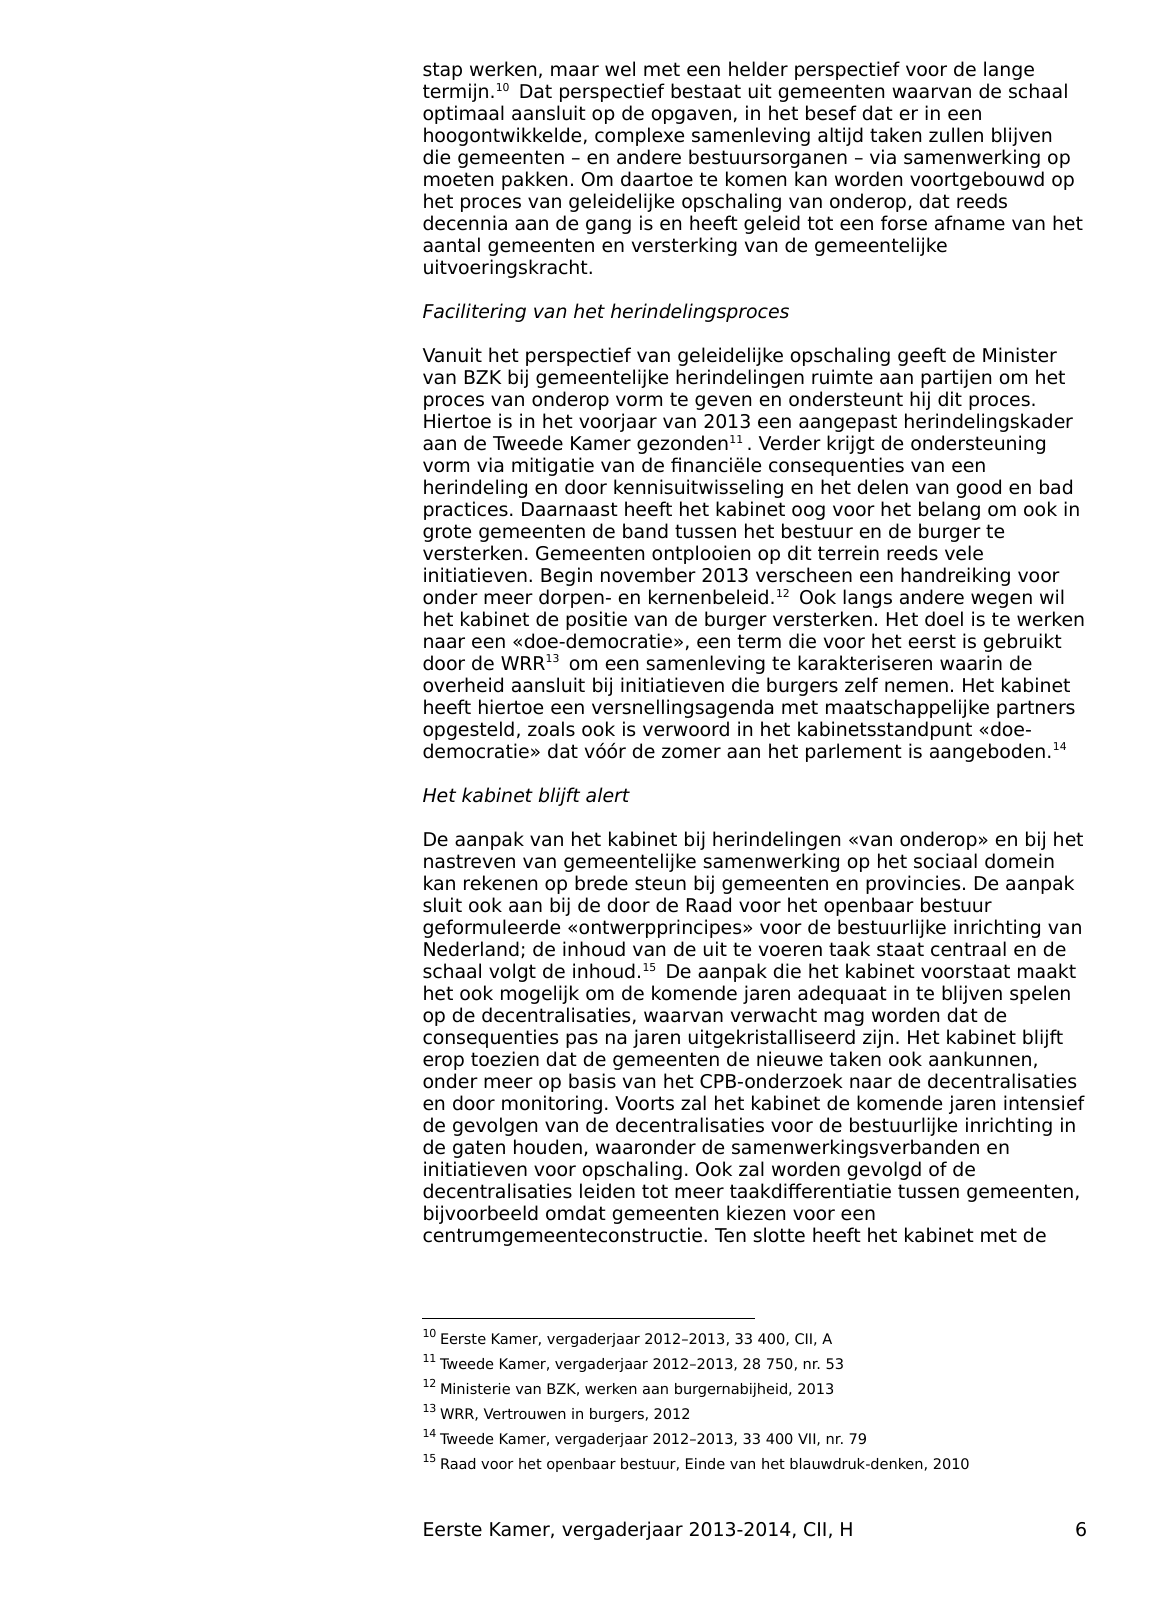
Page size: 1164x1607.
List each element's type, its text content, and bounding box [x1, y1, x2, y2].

text WRR, Vertrouwen in burgers, 2012 [422, 1402, 1087, 1424]
subtitle Het kabinet blijft alert [422, 785, 1087, 807]
text Tweede Kamer, vergaderjaar 2012–2013, 33 400 VII, nr. 79 [422, 1427, 1087, 1449]
text Vanuit het perspectief van geleidelijke opschaling geeft de Minister van BZK bij gemeentelijke herindelingen ruimte aan partijen om het proces van onderop vorm te geven en ondersteunt hij dit proces. Hiertoe is in het voorjaar van 2013 een aangepast herindelingskader aan de Tweede Kamer gezonden. Verder krijgt de ondersteuning vorm via mitigatie van de financiële consequenties van een herindeling en door kennisuitwisseling en het delen van good en bad practices. Daarnaast heeft het kabinet oog voor het belang om ook in grote gemeenten de band tussen het bestuur en de burger te versterken. Gemeenten ontplooien op dit terrein reeds vele initiatieven. Begin november 2013 verscheen een handreiking voor onder meer dorpen- en kernenbeleid. Ook langs andere wegen wil het kabinet de positie van de burger versterken. Het doel is te werken naar een «doe-democratie», een term die voor het eerst is gebruikt door de WRR om een samenleving te karakteriseren waarin de overheid aansluit bij initiatieven die burgers zelf nemen. Het kabinet heeft hiertoe een versnellingsagenda met maatschappelijke partners opgesteld, zoals ook is verwoord in het kabinetsstandpunt «doe-democratie» dat vóór de zomer aan het parlement is aangeboden. [422, 345, 1087, 763]
subtitle Facilitering van het herindelingsproces [422, 301, 1087, 323]
text Eerste Kamer, vergaderjaar 2012–2013, 33 400, CII, A [422, 1327, 1087, 1349]
text De aanpak van het kabinet bij herindelingen «van onderop» en bij het nastreven van gemeentelijke samenwerking op het sociaal domein kan rekenen op brede steun bij gemeenten en provincies. De aanpak sluit ook aan bij de door de Raad voor het openbaar bestuur geformuleerde «ontwerpprincipes» voor de bestuurlijke inrichting van Nederland; de inhoud van de uit te voeren taak staat centraal en de schaal volgt de inhoud. De aanpak die het kabinet voorstaat maakt het ook mogelijk om de komende jaren adequaat in te blijven spelen op de decentralisaties, waarvan verwacht mag worden dat de consequenties pas na jaren uitgekristalliseerd zijn. Het kabinet blijft erop toezien dat de gemeenten de nieuwe taken ook aankunnen, onder meer op basis van het CPB-onderzoek naar de decentralisaties en door monitoring. Voorts zal het kabinet de komende jaren intensief de gevolgen van de decentralisaties voor de bestuurlijke inrichting in de gaten houden, waaronder de samenwerkingsverbanden en initiatieven voor opschaling. Ook zal worden gevolgd of de decentralisaties leiden tot meer taakdifferentiatie tussen gemeenten, bijvoorbeeld omdat gemeenten kiezen voor een centrumgemeenteconstructie. Ten slotte heeft het kabinet met de [422, 829, 1087, 1247]
text Tweede Kamer, vergaderjaar 2012–2013, 28 750, nr. 53 [422, 1352, 1087, 1374]
text Raad voor het openbaar bestuur, Einde van het blauwdruk-denken, 2010 [422, 1452, 1087, 1474]
text Ministerie van BZK, werken aan burgernabijheid, 2013 [422, 1377, 1087, 1399]
text stap werken, maar wel met een helder perspectief voor de lange termijn. Dat perspectief bestaat uit gemeenten waarvan de schaal optimaal aansluit op de opgaven, in het besef dat er in een hoogontwikkelde, complexe samenleving altijd taken zullen blijven die gemeenten – en andere bestuursorganen – via samenwerking op moeten pakken. Om daartoe te komen kan worden voortgebouwd op het proces van geleidelijke opschaling van onderop, dat reeds decennia aan de gang is en heeft geleid tot een forse afname van het aantal gemeenten en versterking van de gemeentelijke uitvoeringskracht. [422, 59, 1087, 279]
